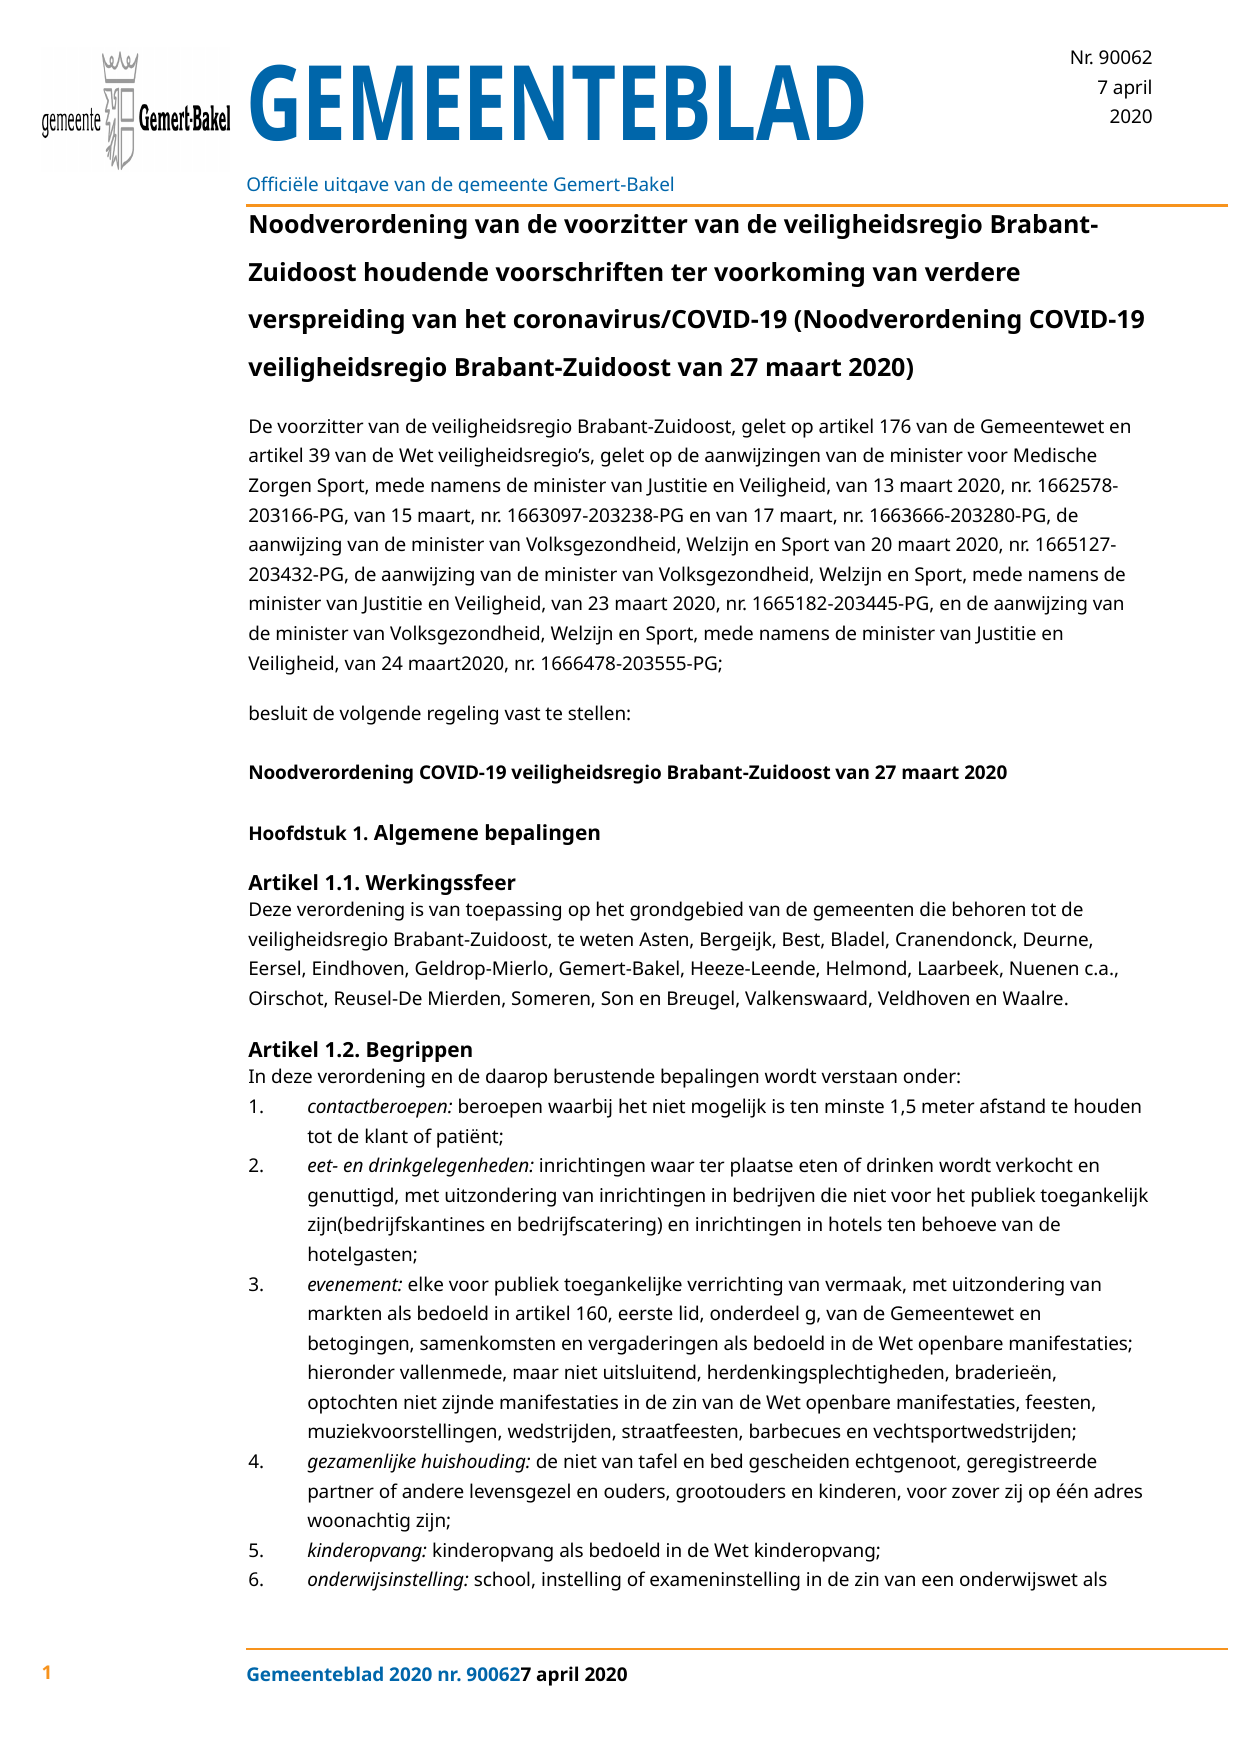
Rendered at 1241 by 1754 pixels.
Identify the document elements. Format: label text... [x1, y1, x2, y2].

list evenement: elke voor publiek toegankelijke verrichting van vermaak, met uitzondering van markten als bedoeld in artikel 160, eerste lid, onderdeel g, van de Gemeentewet en betogingen, samenkomsten en vergaderingen als bedoeld in de Wet openbare manifestaties; hieronder vallenmede, maar niet uitsluitend, herdenkingsplechtigheden, braderieën, optochten niet zijnde manifestaties in de zin van de Wet openbare manifestaties, feesten, muziekvoorstellingen, wedstrijden, straatfeesten, barbecues en vechtsportwedstrijden; [248, 1271, 1152, 1444]
text Artikel 1.1. Werkingssfeer [248, 868, 1152, 896]
text besluit de volgende regeling vast te stellen: [248, 700, 1152, 726]
text Hoofdstuk 1. Algemene bepalingen [248, 818, 1152, 847]
text In deze verordening en de daarop berustende bepalingen wordt verstaan onder: [248, 1064, 1152, 1089]
list kinderopvang: kinderopvang als bedoeld in de Wet kinderopvang; [248, 1537, 1152, 1563]
picture [41, 47, 231, 172]
text De voorzitter van de veiligheidsregio Brabant-Zuidoost, gelet op artikel 176 van de Gemeentewet en artikel 39 van de Wet veiligheidsregio’s, gelet op de aanwijzingen van de minister voor Medische Zorgen Sport, mede namens de minister van Justitie en Veiligheid, van 13 maart 2020, nr. 1662578-203166-PG, van 15 maart, nr. 1663097-203238-PG en van 17 maart, nr. 1663666-203280-PG, de aanwijzing van de minister van Volksgezondheid, Welzijn en Sport van 20 maart 2020, nr. 1665127-203432-PG, de aanwijzing van de minister van Volksgezondheid, Welzijn en Sport, mede namens de minister van Justitie en Veiligheid, van 23 maart 2020, nr. 1665182-203445-PG, en de aanwijzing van de minister van Volksgezondheid, Welzijn en Sport, mede namens de minister van Justitie en Veiligheid, van 24 maart2020, nr. 1666478-203555-PG; [248, 413, 1152, 676]
text Noodverordening COVID-19 veiligheidsregio Brabant-Zuidoost van 27 maart 2020 [248, 759, 1152, 785]
text Artikel 1.2. Begrippen [248, 1035, 1152, 1064]
list onderwijsinstelling: school, instelling of exameninstelling in de zin van een onderwijswet als [248, 1567, 1152, 1592]
list gezamenlijke huishouding: de niet van tafel en bed gescheiden echtgenoot, geregistreerde partner of andere levensgezel en ouders, grootouders en kinderen, voor zover zij op één adres woonachtig zijn; [248, 1448, 1152, 1533]
list eet- en drinkgelegenheden: inrichtingen waar ter plaatse eten of drinken wordt verkocht en genuttigd, met uitzondering van inrichtingen in bedrijven die niet voor het publiek toegankelijk zijn(bedrijfskantines en bedrijfscatering) en inrichtingen in hotels ten behoeve van de hotelgasten; [248, 1152, 1152, 1267]
text Noodverordening van de voorzitter van de veiligheidsregio Brabant-Zuidoost houdende voorschriften ter voorkoming van verdere verspreiding van het coronavirus/COVID-19 (Noodverordening COVID-19 veiligheidsregio Brabant-Zuidoost van 27 maart 2020) [248, 207, 1152, 384]
list contactberoepen: beroepen waarbij het niet mogelijk is ten minste 1,5 meter afstand te houden tot de klant of patiënt; [248, 1093, 1152, 1149]
text Deze verordening is van toepassing op het grondgebied van de gemeenten die behoren tot de veiligheidsregio Brabant-Zuidoost, te weten Asten, Bergeijk, Best, Bladel, Cranendonck, Deurne, Eersel, Eindhoven, Geldrop-Mierlo, Gemert-Bakel, Heeze-Leende, Helmond, Laarbeek, Nuenen c.a., Oirschot, Reusel-De Mierden, Someren, Son en Breugel, Valkenswaard, Veldhoven en Waalre. [248, 896, 1152, 1011]
